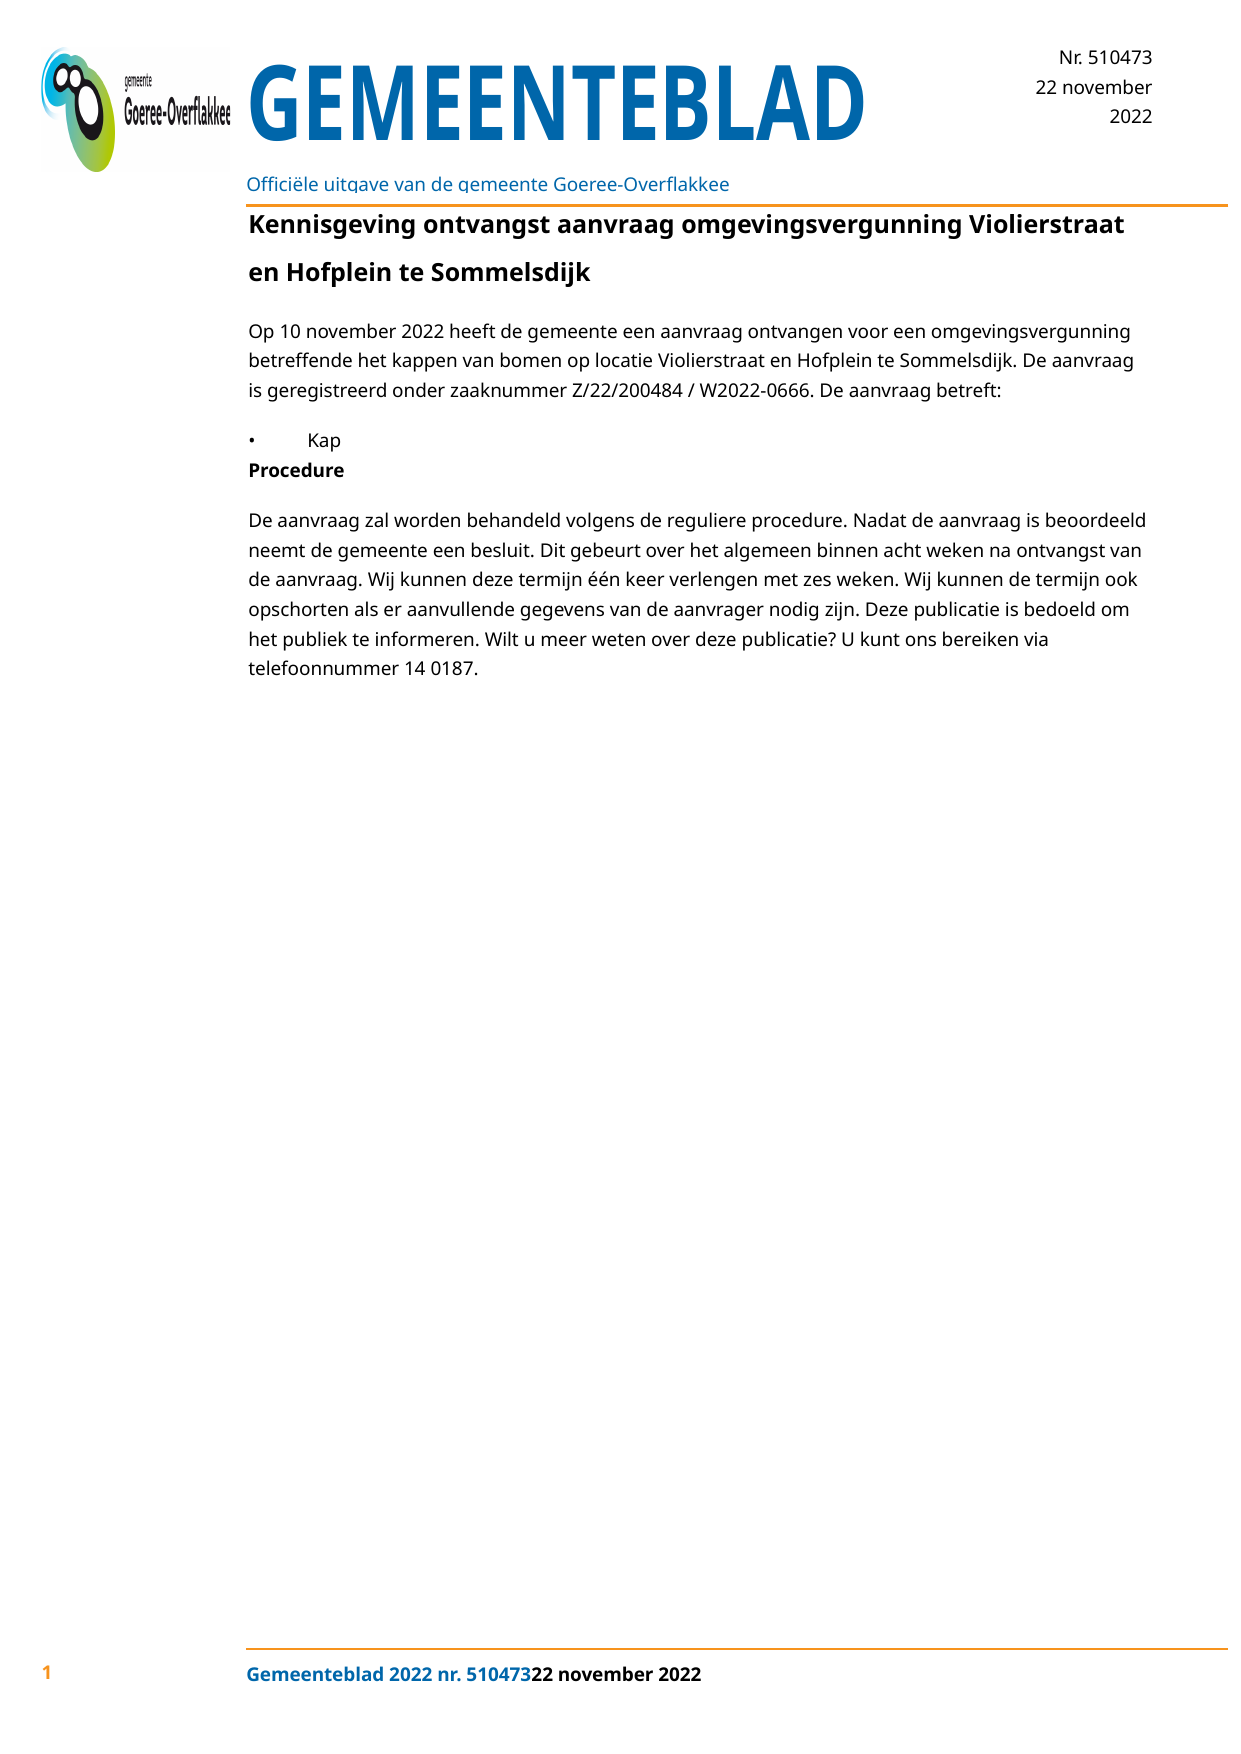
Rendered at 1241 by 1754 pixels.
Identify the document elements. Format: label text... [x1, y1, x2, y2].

text Procedure [248, 457, 1152, 483]
text De aanvraag zal worden behandeld volgens de reguliere procedure. Nadat de aanvraag is beoordeeld neemt de gemeente een besluit. Dit gebeurt over het algemeen binnen acht weken na ontvangst van de aanvraag. Wij kunnen deze termijn één keer verlengen met zes weken. Wij kunnen de termijn ook opschorten als er aanvullende gegevens van de aanvrager nodig zijn. Deze publicatie is bedoeld om het publiek te informeren. Wilt u meer weten over deze publicatie? U kunt ons bereiken via telefoonnummer 14 0187. [248, 507, 1152, 681]
picture [41, 47, 231, 172]
text Kennisgeving ontvangst aanvraag omgevingsvergunning Violierstraat en Hofplein te Sommelsdijk [248, 207, 1152, 288]
list Kap [248, 427, 1152, 453]
text Op 10 november 2022 heeft de gemeente een aanvraag ontvangen voor een omgevingsvergunning betreffende het kappen van bomen op locatie Violierstraat en Hofplein te Sommelsdijk. De aanvraag is geregistreerd onder zaaknummer Z/22/200484 / W2022-0666. De aanvraag betreft: [248, 318, 1152, 403]
